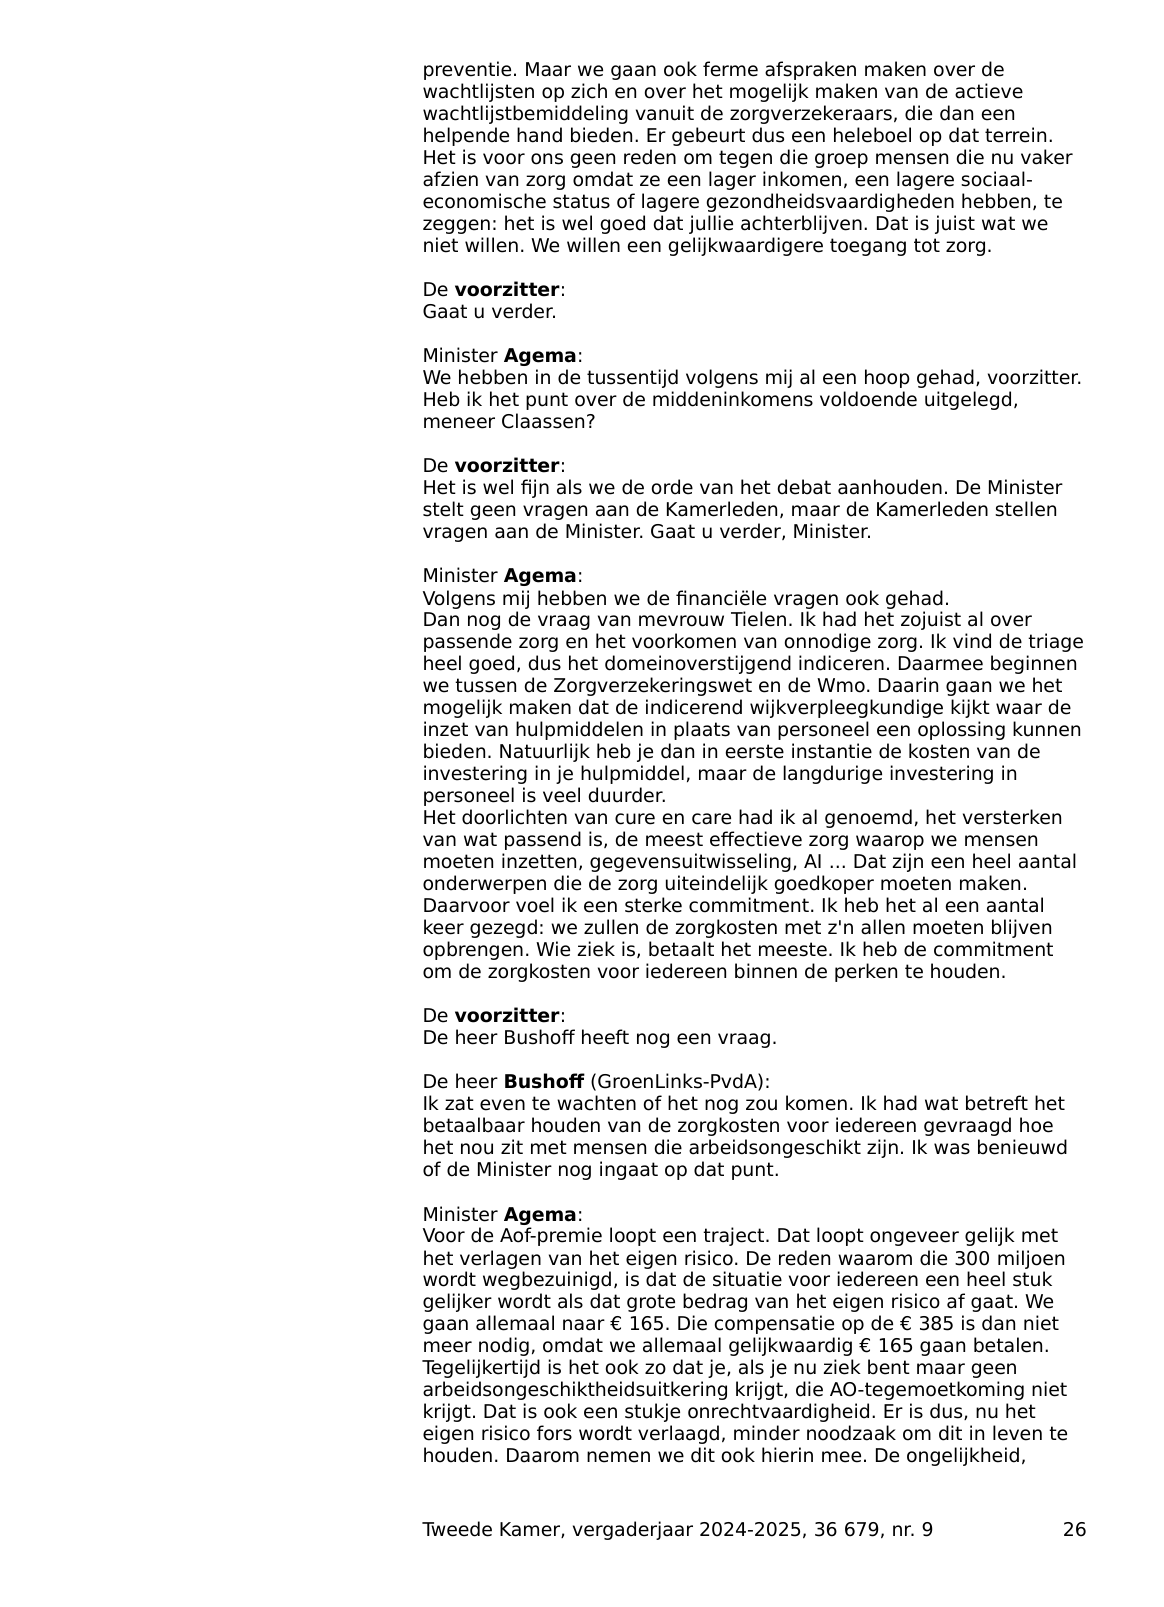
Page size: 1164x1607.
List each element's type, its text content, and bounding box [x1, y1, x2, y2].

text preventie. Maar we gaan ook ferme afspraken maken over de wachtlijsten op zich en over het mogelijk maken van de actieve wachtlijstbemiddeling vanuit de zorgverzekeraars, die dan een helpende hand bieden. Er gebeurt dus een heleboel op dat terrein. Het is voor ons geen reden om tegen die groep mensen die nu vaker afzien van zorg omdat ze een lager inkomen, een lagere sociaal-economische status of lagere gezondheidsvaardigheden hebben, te zeggen: het is wel goed dat jullie achterblijven. Dat is juist wat we niet willen. We willen een gelijkwaardigere toegang tot zorg. [422, 59, 1087, 257]
text Het is wel fijn als we de orde van het debat aanhouden. De Minister stelt geen vragen aan de Kamerleden, maar de Kamerleden stellen vragen aan de Minister. Gaat u verder, Minister. [422, 477, 1087, 543]
text Het doorlichten van cure en care had ik al genoemd, het versterken van wat passend is, de meest effectieve zorg waarop we mensen moeten inzetten, gegevensuitwisseling, AI ... Dat zijn een heel aantal onderwerpen die de zorg uiteindelijk goedkoper moeten maken. Daarvoor voel ik een sterke commitment. Ik heb het al een aantal keer gezegd: we zullen de zorgkosten met z'n allen moeten blijven opbrengen. Wie ziek is, betaalt het meeste. Ik heb de commitment om de zorgkosten voor iedereen binnen de perken te houden. [422, 807, 1087, 983]
text Voor de Aof-premie loopt een traject. Dat loopt ongeveer gelijk met het verlagen van het eigen risico. De reden waarom die 300 miljoen wordt wegbezuinigd, is dat de situatie voor iedereen een heel stuk gelijker wordt als dat grote bedrag van het eigen risico af gaat. We gaan allemaal naar € 165. Die compensatie op de € 385 is dan niet meer nodig, omdat we allemaal gelijkwaardig € 165 gaan betalen. Tegelijkertijd is het ook zo dat je, als je nu ziek bent maar geen arbeidsongeschiktheidsuitkering krijgt, die AO-tegemoetkoming niet krijgt. Dat is ook een stukje onrechtvaardigheid. Er is dus, nu het eigen risico fors wordt verlaagd, minder noodzaak om dit in leven te houden. Daarom nemen we dit ook hierin mee. De ongelijkheid, [422, 1225, 1087, 1467]
text Dan nog de vraag van mevrouw Tielen. Ik had het zojuist al over passende zorg en het voorkomen van onnodige zorg. Ik vind de triage heel goed, dus het domeinoverstijgend indiceren. Daarmee beginnen we tussen de Zorgverzekeringswet en de Wmo. Daarin gaan we het mogelijk maken dat de indicerend wijkverpleegkundige kijkt waar de inzet van hulpmiddelen in plaats van personeel een oplossing kunnen bieden. Natuurlijk heb je dan in eerste instantie de kosten van de investering in je hulpmiddel, maar de langdurige investering in personeel is veel duurder. [422, 609, 1087, 807]
text Volgens mij hebben we de financiële vragen ook gehad. [422, 587, 1087, 609]
text Ik zat even te wachten of het nog zou komen. Ik had wat betreft het betaalbaar houden van de zorgkosten voor iedereen gevraagd hoe het nou zit met mensen die arbeidsongeschikt zijn. Ik was benieuwd of de Minister nog ingaat op dat punt. [422, 1093, 1087, 1181]
text De heer Bushoff (GroenLinks-PvdA): [422, 1071, 1087, 1093]
text De voorzitter: [422, 1005, 1087, 1027]
text Minister Agema: [422, 345, 1087, 367]
text De voorzitter: [422, 455, 1087, 477]
text Heb ik het punt over de middeninkomens voldoende uitgelegd, meneer Claassen? [422, 389, 1087, 433]
text Minister Agema: [422, 1203, 1087, 1225]
text De heer Bushoff heeft nog een vraag. [422, 1027, 1087, 1049]
text We hebben in de tussentijd volgens mij al een hoop gehad, voorzitter. [422, 367, 1087, 389]
text De voorzitter: [422, 279, 1087, 301]
text Gaat u verder. [422, 301, 1087, 323]
text Minister Agema: [422, 565, 1087, 587]
